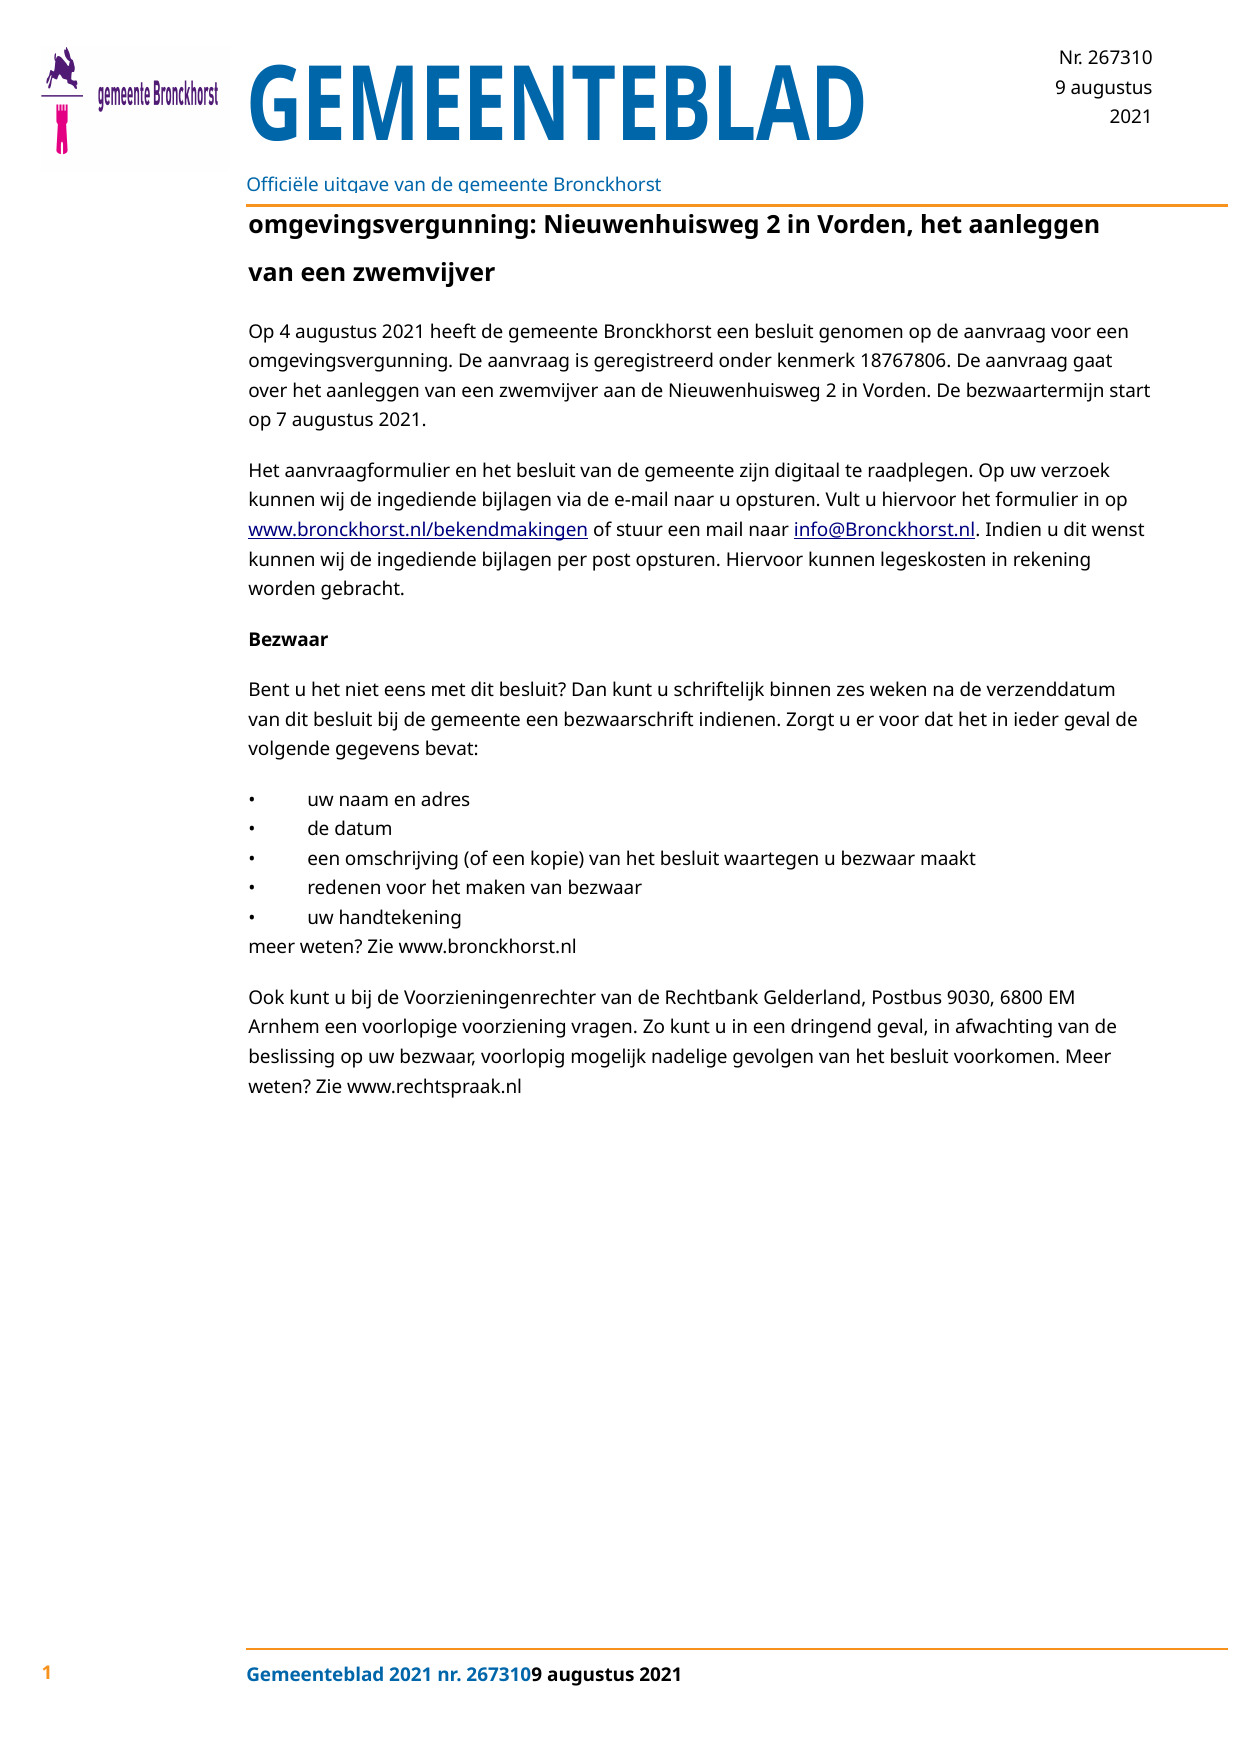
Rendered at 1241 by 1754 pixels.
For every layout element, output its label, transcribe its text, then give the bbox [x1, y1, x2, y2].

text Het aanvraagformulier en het besluit van de gemeente zijn digitaal te raadplegen. Op uw verzoek kunnen wij de ingediende bijlagen via de e-mail naar u opsturen. Vult u hiervoor het formulier in op www.bronckhorst.nl/bekendmakingen of stuur een mail naar info@Bronckhorst.nl. Indien u dit wenst kunnen wij de ingediende bijlagen per post opsturen. Hiervoor kunnen legeskosten in rekening worden gebracht. [248, 457, 1152, 601]
text meer weten? Zie www.bronckhorst.nl [248, 934, 1152, 959]
list een omschrijving (of een kopie) van het besluit waartegen u bezwaar maakt [248, 845, 1152, 871]
list uw handtekening [248, 904, 1152, 930]
picture [41, 47, 231, 172]
text Op 4 augustus 2021 heeft de gemeente Bronckhorst een besluit genomen op de aanvraag voor een omgevingsvergunning. De aanvraag is geregistreerd onder kenmerk 18767806. De aanvraag gaat over het aanleggen van een zwemvijver aan de Nieuwenhuisweg 2 in Vorden. De bezwaartermijn start op 7 augustus 2021. [248, 318, 1152, 432]
list uw naam en adres [248, 786, 1152, 812]
text Bezwaar [248, 626, 1152, 652]
text Ook kunt u bij de Voorzieningenrechter van de Rechtbank Gelderland, Postbus 9030, 6800 EM Arnhem een voorlopige voorziening vragen. Zo kunt u in een dringend geval, in afwachting van de beslissing op uw bezwaar, voorlopig mogelijk nadelige gevolgen van het besluit voorkomen. Meer weten? Zie www.rechtspraak.nl [248, 984, 1152, 1099]
list redenen voor het maken van bezwaar [248, 874, 1152, 900]
text Bent u het niet eens met dit besluit? Dan kunt u schriftelijk binnen zes weken na de verzenddatum van dit besluit bij de gemeente een bezwaarschrift indienen. Zorgt u er voor dat het in ieder geval de volgende gegevens bevat: [248, 676, 1152, 761]
text omgevingsvergunning: Nieuwenhuisweg 2 in Vorden, het aanleggen van een zwemvijver [248, 207, 1152, 288]
list de datum [248, 815, 1152, 841]
